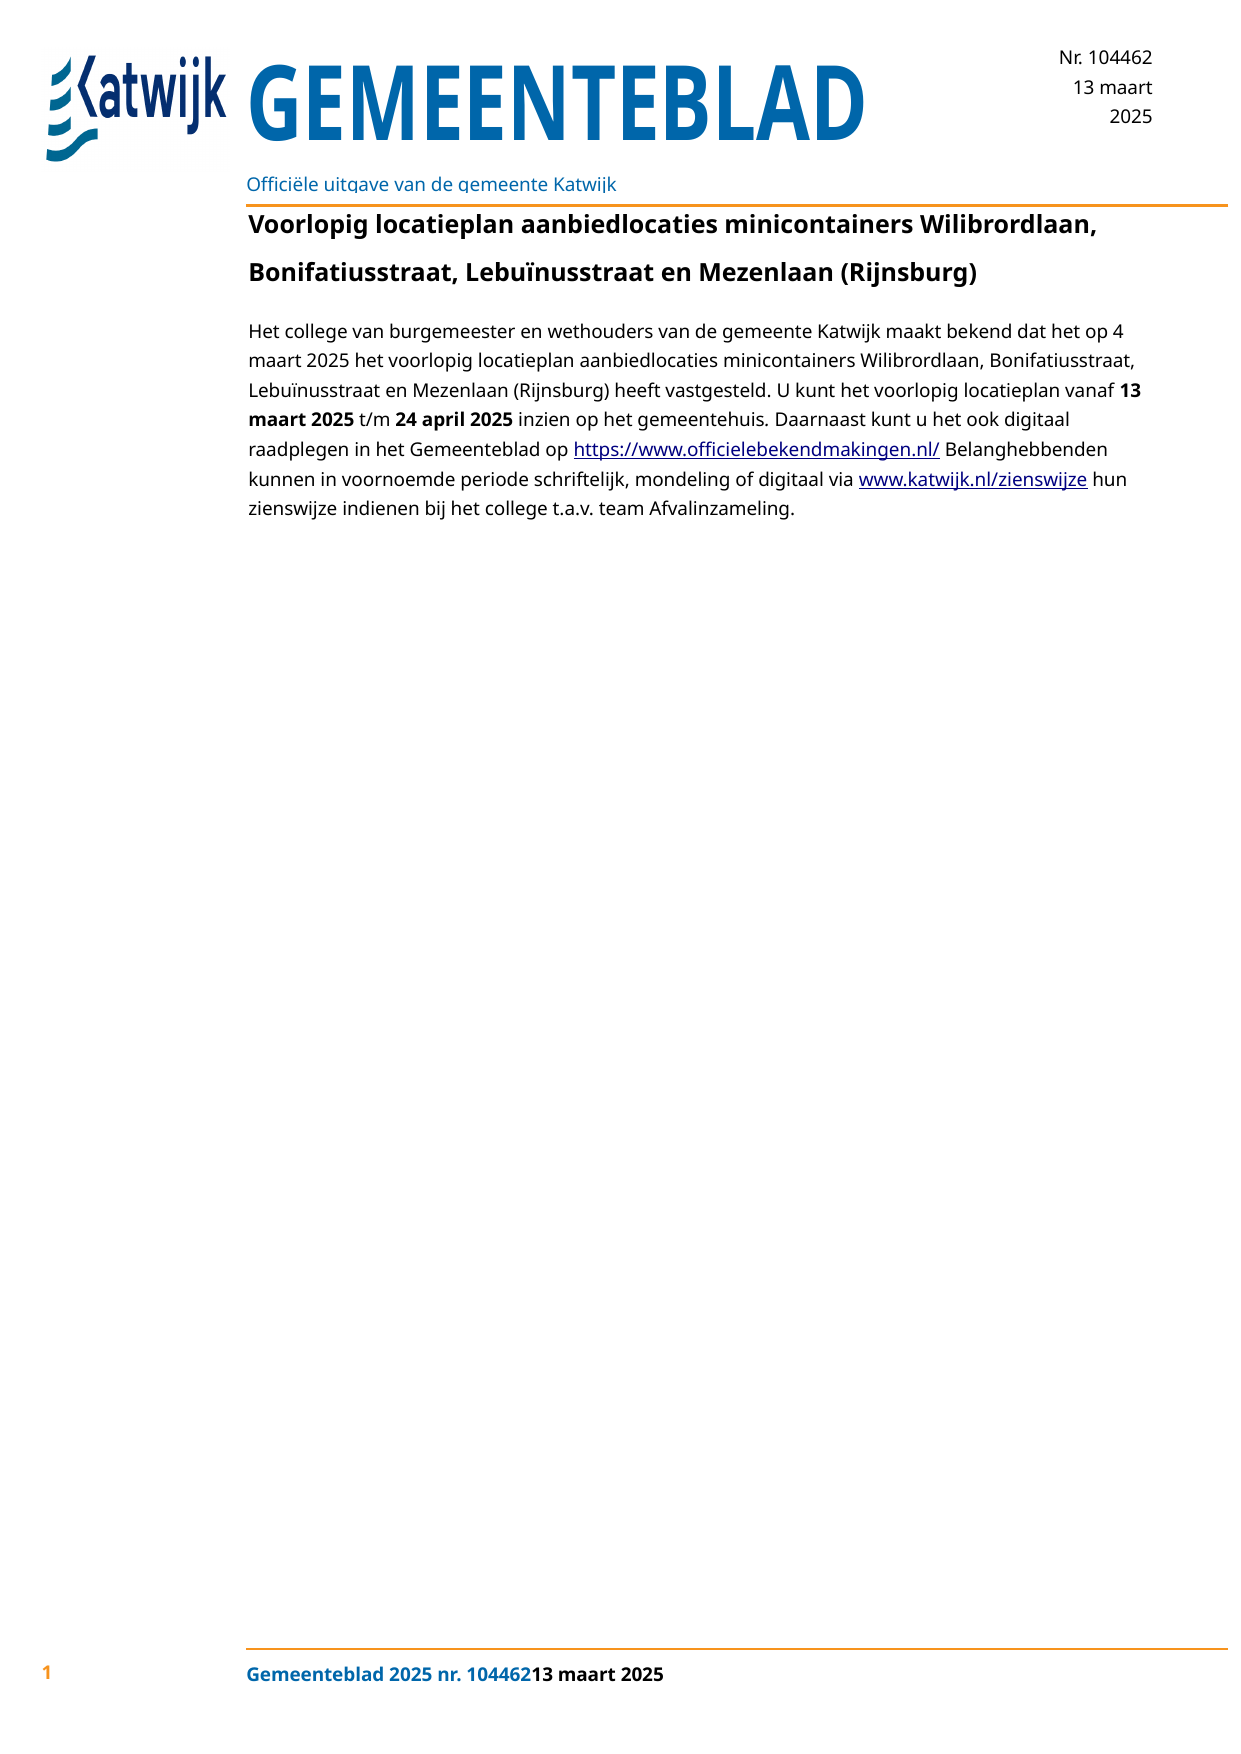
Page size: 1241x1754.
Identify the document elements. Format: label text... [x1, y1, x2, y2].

picture [41, 47, 231, 172]
text Het college van burgemeester en wethouders van de gemeente Katwijk maakt bekend dat het op 4 maart 2025 het voorlopig locatieplan aanbiedlocaties minicontainers Wilibrordlaan, Bonifatiusstraat, Lebuïnusstraat en Mezenlaan (Rijnsburg) heeft vastgesteld. U kunt het voorlopig locatieplan vanaf 13 maart 2025 t/m 24 april 2025 inzien op het gemeentehuis. Daarnaast kunt u het ook digitaal raadplegen in het Gemeenteblad op https://www.officielebekendmakingen.nl/ Belanghebbenden kunnen in voornoemde periode schriftelijk, mondeling of digitaal via www.katwijk.nl/zienswijze hun zienswijze indienen bij het college t.a.v. team Afvalinzameling. [248, 318, 1152, 521]
text Voorlopig locatieplan aanbiedlocaties minicontainers Wilibrordlaan, Bonifatiusstraat, Lebuïnusstraat en Mezenlaan (Rijnsburg) [248, 207, 1152, 288]
